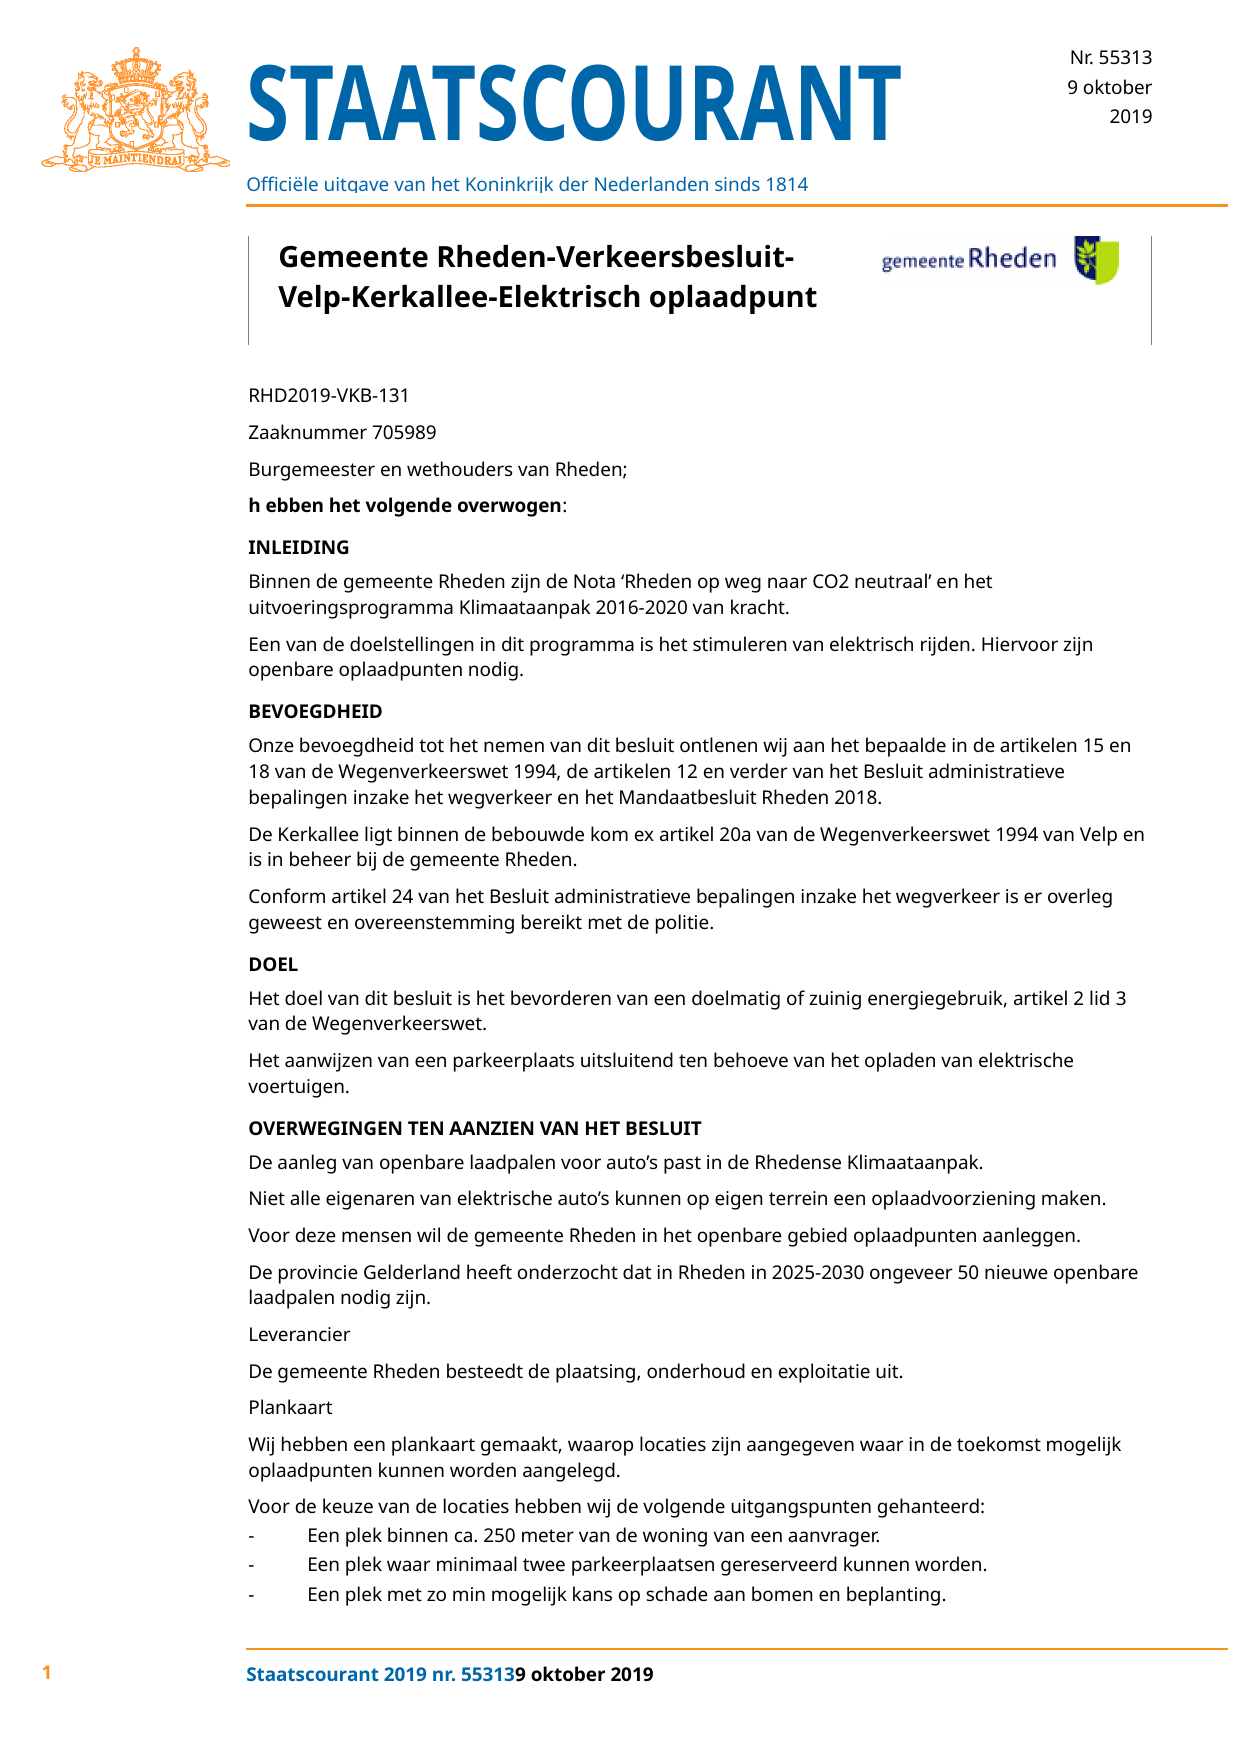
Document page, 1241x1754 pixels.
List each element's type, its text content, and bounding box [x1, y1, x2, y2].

list Een plek waar minimaal twee parkeerplaatsen gereserveerd kunnen worden. [248, 1552, 1152, 1577]
text Zaaknummer 705989 [248, 419, 1152, 445]
text Voor de keuze van de locaties hebben wij de volgende uitgangspunten gehanteerd: [248, 1494, 1152, 1519]
text Onze bevoegdheid tot het nemen van dit besluit ontlenen wij aan het bepaalde in de artikelen 15 en 18 van de Wegenverkeerswet 1994, de artikelen 12 en verder van het Besluit administratieve bepalingen inzake het wegverkeer en het Mandaatbesluit Rheden 2018. [248, 733, 1152, 810]
list Een plek binnen ca. 250 meter van de woning van een aanvrager. [248, 1522, 1152, 1548]
text De gemeente Rheden besteedt de plaatsing, onderhoud en exploitatie uit. [248, 1358, 1152, 1384]
text DOEL [248, 951, 1152, 976]
text OVERWEGINGEN TEN AANZIEN VAN HET BESLUIT [248, 1115, 1152, 1141]
text Een van de doelstellingen in dit programma is het stimuleren van elektrisch rijden. Hiervoor zijn openbare oplaadpunten nodig. [248, 631, 1152, 682]
text Niet alle eigenaren van elektrische auto’s kunnen op eigen terrein een oplaadvoorziening maken. [248, 1186, 1152, 1211]
text De Kerkallee ligt binnen de bebouwde kom ex artikel 20a van de Wegenverkeerswet 1994 van Velp en is in beheer bij de gemeente Rheden. [248, 821, 1152, 872]
table_header Gemeente Rheden-Verkeersbesluit-Velp-Kerkallee-Elektrisch oplaadpunt [249, 236, 850, 345]
text h ebben het volgende overwogen: [248, 493, 1152, 518]
text Plankaart [248, 1394, 1152, 1420]
picture [41, 47, 231, 172]
text BEVOEGDHEID [248, 698, 1152, 724]
text INLEIDING [248, 534, 1152, 560]
table_header [850, 236, 1151, 345]
picture [882, 236, 1119, 285]
text Het doel van dit besluit is het bevorderen van een doelmatig of zuinig energiegebruik, artikel 2 lid 3 van de Wegenverkeerswet. [248, 985, 1152, 1036]
text De provincie Gelderland heeft onderzocht dat in Rheden in 2025-2030 ongeveer 50 nieuwe openbare laadpalen nodig zijn. [248, 1259, 1152, 1310]
text Binnen de gemeente Rheden zijn de Nota ‘Rheden op weg naar CO2 neutraal’ en het uitvoeringsprogramma Klimaataanpak 2016-2020 van kracht. [248, 568, 1152, 620]
text Leverancier [248, 1321, 1152, 1347]
text De aanleg van openbare laadpalen voor auto’s past in de Rhedense Klimaataanpak. [248, 1149, 1152, 1174]
text RHD2019-VKB-131 [248, 383, 1152, 408]
text Burgemeester en wethouders van Rheden; [248, 456, 1152, 482]
list Een plek met zo min mogelijk kans op schade aan bomen en beplanting. [248, 1581, 1152, 1607]
text Conform artikel 24 van het Besluit administratieve bepalingen inzake het wegverkeer is er overleg geweest en overeenstemming bereikt met de politie. [248, 883, 1152, 934]
text Het aanwijzen van een parkeerplaats uitsluitend ten behoeve van het opladen van elektrische voertuigen. [248, 1047, 1152, 1099]
text Voor deze mensen wil de gemeente Rheden in het openbare gebied oplaadpunten aanleggen. [248, 1222, 1152, 1248]
text Wij hebben een plankaart gemaakt, waarop locaties zijn aangegeven waar in de toekomst mogelijk oplaadpunten kunnen worden aangelegd. [248, 1431, 1152, 1483]
